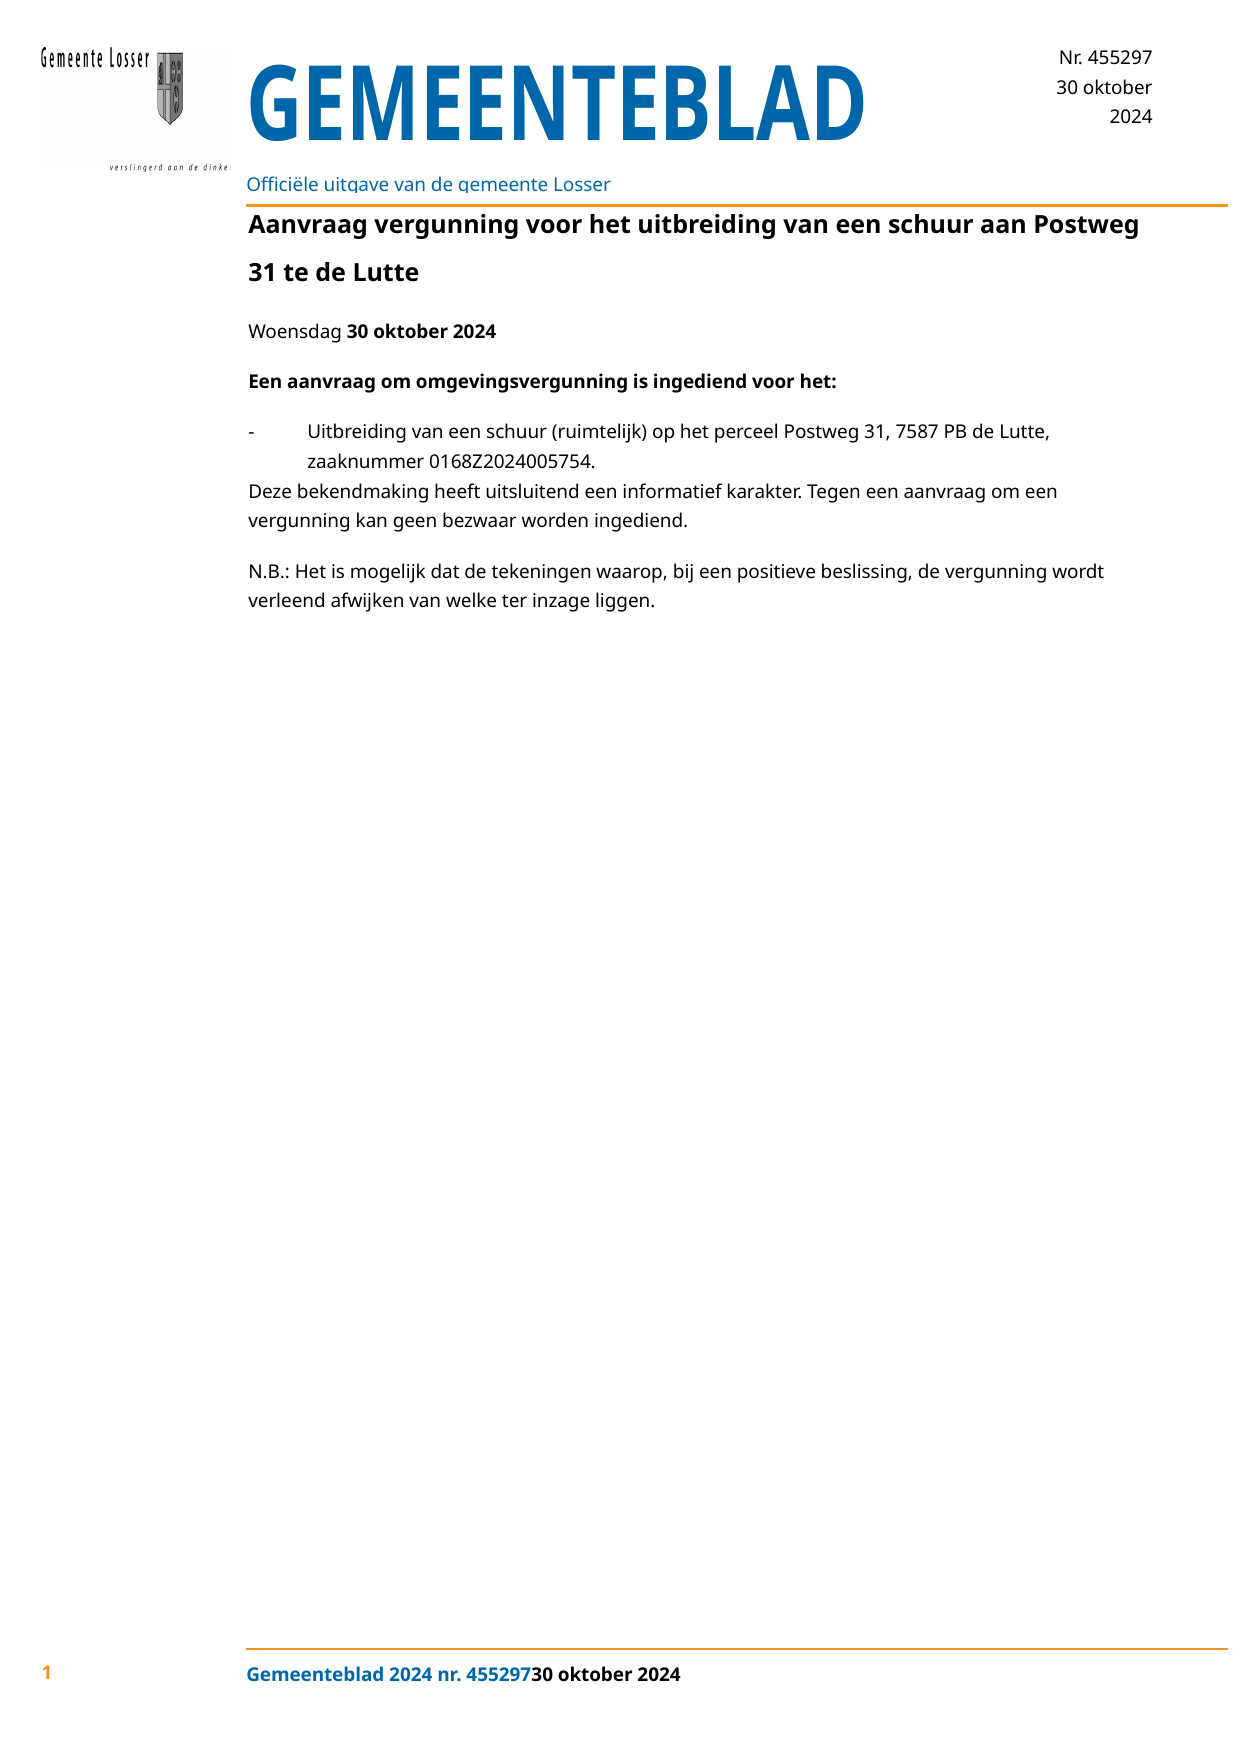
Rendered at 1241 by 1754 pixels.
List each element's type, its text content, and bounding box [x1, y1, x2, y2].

picture [41, 47, 231, 172]
text Deze bekendmaking heeft uitsluitend een informatief karakter. Tegen een aanvraag om een vergunning kan geen bezwaar worden ingediend. [248, 478, 1152, 533]
text Een aanvraag om omgevingsvergunning is ingediend voor het: [248, 368, 1152, 394]
list Uitbreiding van een schuur (ruimtelijk) op het perceel Postweg 31, 7587 PB de Lutte, zaaknummer 0168Z2024005754. [248, 419, 1152, 474]
text N.B.: Het is mogelijk dat de tekeningen waarop, bij een positieve beslissing, de vergunning wordt verleend afwijken van welke ter inzage liggen. [248, 558, 1152, 613]
text Aanvraag vergunning voor het uitbreiding van een schuur aan Postweg 31 te de Lutte [248, 207, 1152, 288]
text Woensdag 30 oktober 2024 [248, 318, 1152, 344]
